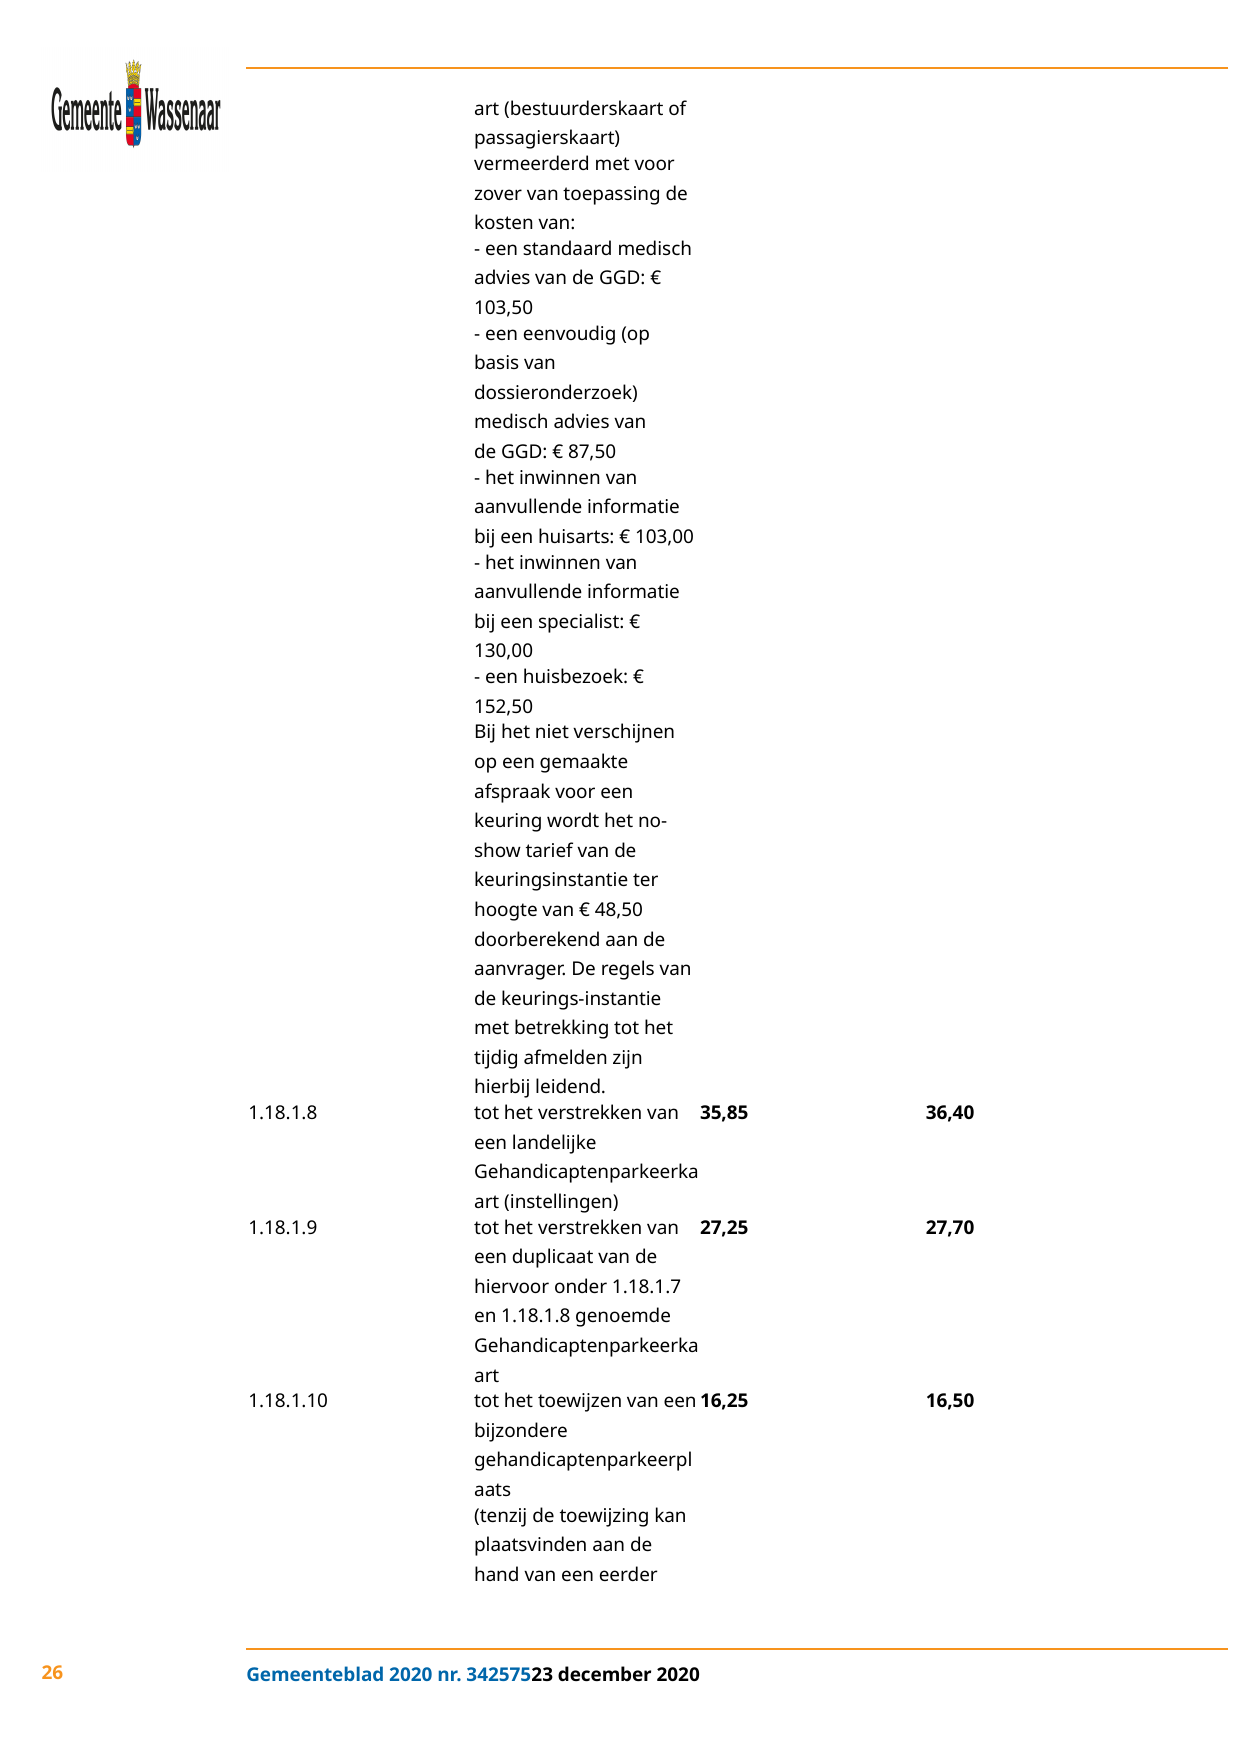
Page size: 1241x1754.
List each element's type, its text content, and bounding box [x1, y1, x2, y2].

table_cell [248, 1502, 474, 1587]
table_cell [926, 549, 1152, 663]
table_cell (tenzij de toewijzing kan plaatsvinden aan de hand van een eerder [474, 1502, 700, 1587]
table_cell 1.18.1.8 [248, 1099, 474, 1214]
table_cell [248, 549, 474, 663]
table_cell [700, 719, 926, 1099]
table_cell 27,70 [926, 1214, 1152, 1387]
table_cell [926, 235, 1152, 320]
table_cell [700, 663, 926, 719]
table_cell [700, 95, 926, 150]
table_cell 16,50 [926, 1388, 1152, 1502]
table_cell [926, 320, 1152, 464]
table_cell 35,85 [700, 1099, 926, 1214]
table_cell [700, 1502, 926, 1587]
table_cell [700, 150, 926, 235]
table_cell 1.18.1.10 [248, 1388, 474, 1502]
table_cell - een huisbezoek: € 152,50 [474, 663, 700, 719]
table_cell [700, 320, 926, 464]
picture [41, 47, 231, 172]
table_cell [926, 95, 1152, 150]
table_cell [700, 549, 926, 663]
table_cell - een eenvoudig (op basis van dossieronderzoek) medisch advies van de GGD: € 87,50 [474, 320, 700, 464]
table_cell 27,25 [700, 1214, 926, 1387]
table_cell vermeerderd met voor zover van toepassing de kosten van: [474, 150, 700, 235]
table_cell - het inwinnen van aanvullende informatie bij een specialist: € 130,00 [474, 549, 700, 663]
table_cell Bij het niet verschijnen op een gemaakte afspraak voor een keuring wordt het no-show tarief van de keuringsinstantie ter hoogte van € 48,50 doorberekend aan de aanvrager. De regels van de keurings-instantie met betrekking tot het tijdig afmelden zijn hierbij leidend. [474, 719, 700, 1099]
table_cell [926, 1502, 1152, 1587]
table_cell [926, 663, 1152, 719]
table_cell [248, 663, 474, 719]
table_cell - het inwinnen van aanvullende informatie bij een huisarts: € 103,00 [474, 464, 700, 549]
table_cell [248, 464, 474, 549]
table_cell [926, 150, 1152, 235]
table_cell [248, 719, 474, 1099]
table_cell tot het toewijzen van een bijzondere gehandicaptenparkeerplaats [474, 1388, 700, 1502]
table_cell 1.18.1.9 [248, 1214, 474, 1387]
table_cell [926, 719, 1152, 1099]
table_cell tot het verstrekken van een duplicaat van de hiervoor onder 1.18.1.7 en 1.18.1.8 genoemde Gehandicaptenparkeerkaart [474, 1214, 700, 1387]
table_cell [700, 235, 926, 320]
table_cell [248, 150, 474, 235]
table_cell 16,25 [700, 1388, 926, 1502]
table_cell art (bestuurderskaart of passagierskaart) [474, 95, 700, 150]
table_cell [700, 464, 926, 549]
table_cell - een standaard medisch advies van de GGD: € 103,50 [474, 235, 700, 320]
table_cell 36,40 [926, 1099, 1152, 1214]
table_cell [248, 320, 474, 464]
table_cell [248, 95, 474, 150]
table_cell [926, 464, 1152, 549]
table_cell tot het verstrekken van een landelijke Gehandicaptenparkeerkaart (instellingen) [474, 1099, 700, 1214]
table_cell [248, 235, 474, 320]
